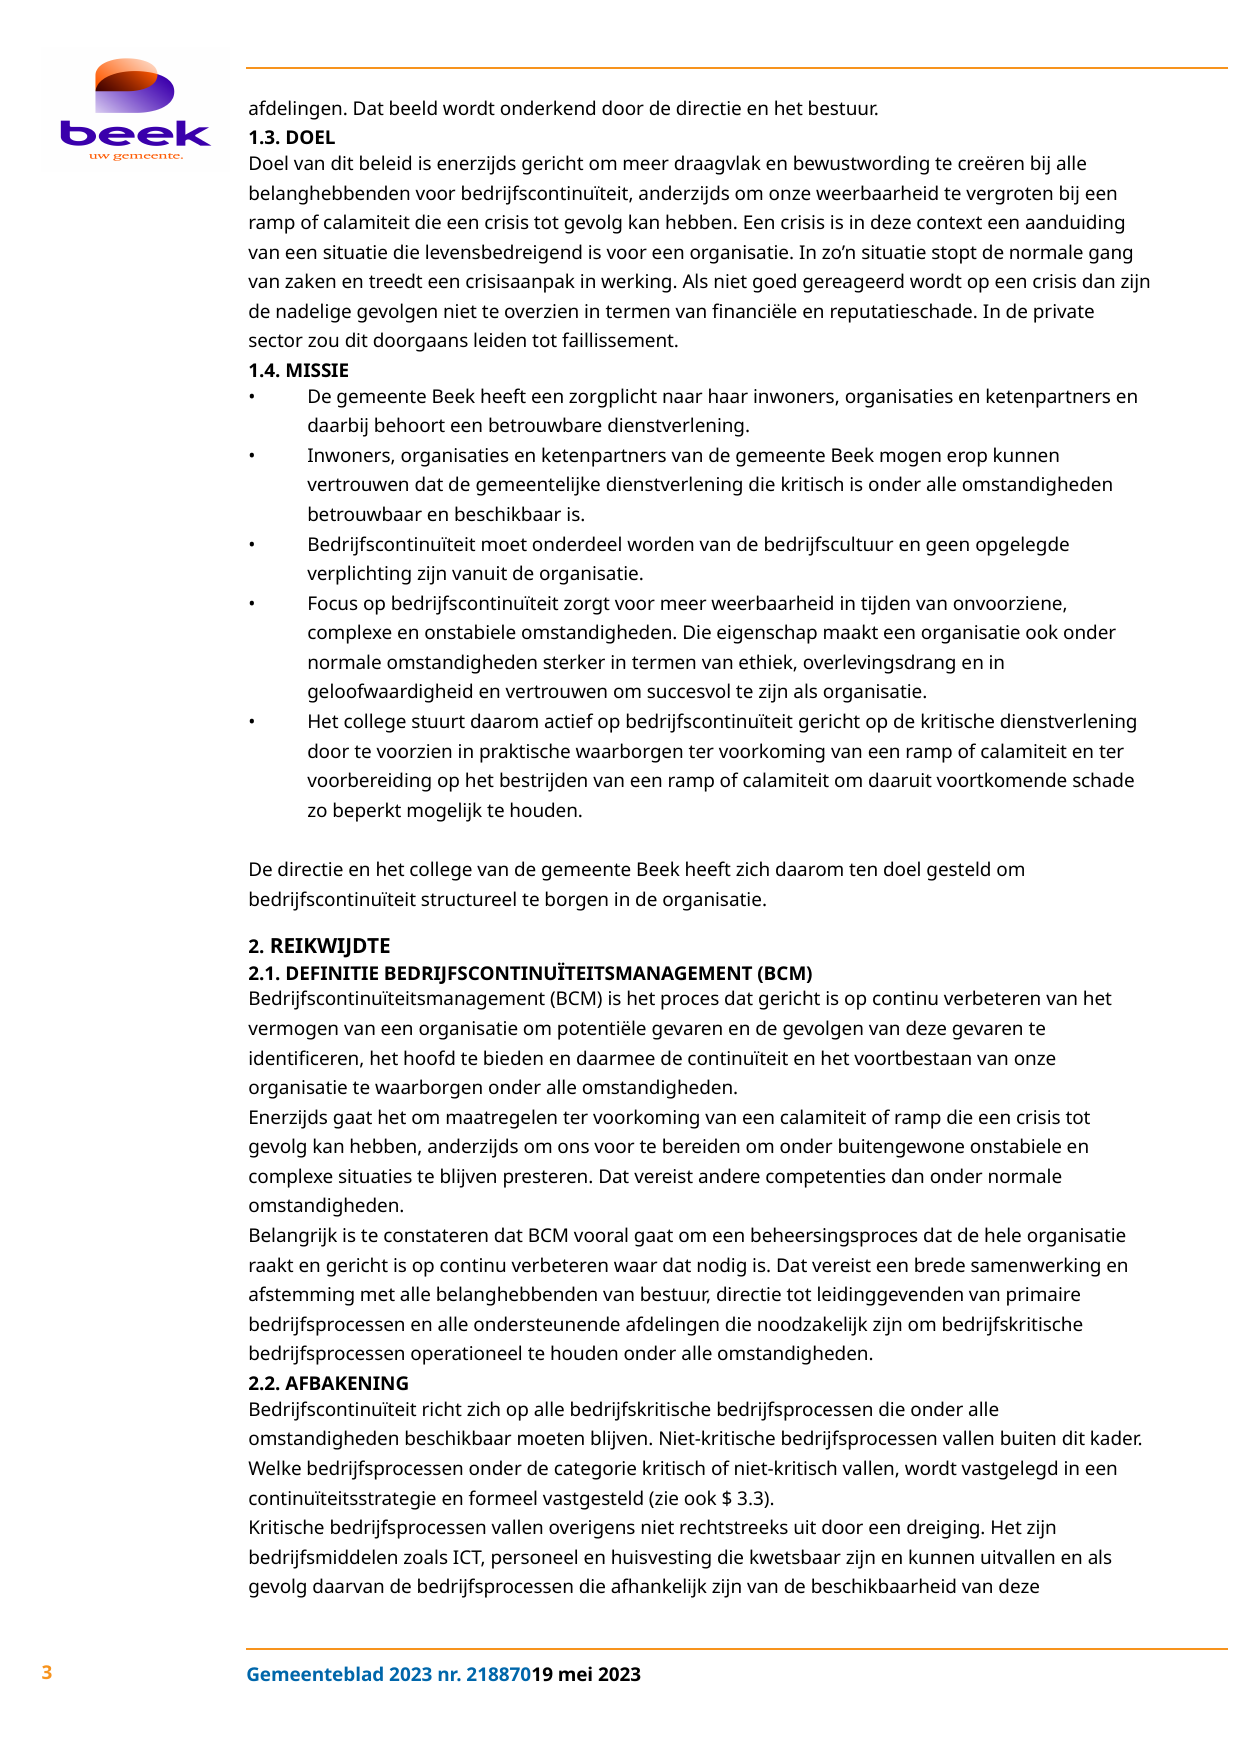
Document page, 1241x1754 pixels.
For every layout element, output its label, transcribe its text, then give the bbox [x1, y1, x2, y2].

list Het college stuurt daarom actief op bedrijfscontinuïteit gericht op de kritische dienstverlening door te voorzien in praktische waarborgen ter voorkoming van een ramp of calamiteit en ter voorbereiding op het bestrijden van een ramp of calamiteit om daaruit voortkomende schade zo beperkt mogelijk te houden. [248, 708, 1152, 823]
text 2. REIKWIJDTE [248, 931, 1152, 960]
text 2.1. DEFINITIE BEDRIJFSCONTINUÏTEITSMANAGEMENT (BCM) [248, 960, 1152, 986]
text 1.4. MISSIE [248, 357, 1152, 383]
list De gemeente Beek heeft een zorgplicht naar haar inwoners, organisaties en ketenpartners en daarbij behoort een betrouwbare dienstverlening. [248, 383, 1152, 438]
text Bedrijfscontinuïteit richt zich op alle bedrijfskritische bedrijfsprocessen die onder alle omstandigheden beschikbaar moeten blijven. Niet-kritische bedrijfsprocessen vallen buiten dit kader. Welke bedrijfsprocessen onder de categorie kritisch of niet-kritisch vallen, wordt vastgelegd in een continuïteitsstrategie en formeel vastgesteld (zie ook $ 3.3). [248, 1396, 1152, 1510]
list Bedrijfscontinuïteit moet onderdeel worden van de bedrijfscultuur en geen opgelegde verplichting zijn vanuit de organisatie. [248, 531, 1152, 586]
text Bedrijfscontinuïteitsmanagement (BCM) is het proces dat gericht is op continu verbeteren van het vermogen van een organisatie om potentiële gevaren en de gevolgen van deze gevaren te identificeren, het hoofd te bieden en daarmee de continuïteit en het voortbestaan van onze organisatie te waarborgen onder alle omstandigheden. [248, 986, 1152, 1100]
text Enerzijds gaat het om maatregelen ter voorkoming van een calamiteit of ramp die een crisis tot gevolg kan hebben, anderzijds om ons voor te bereiden om onder buitengewone onstabiele en complexe situaties te blijven presteren. Dat vereist andere competenties dan onder normale omstandigheden. [248, 1104, 1152, 1218]
picture [41, 47, 231, 172]
text afdelingen. Dat beeld wordt onderkend door de directie en het bestuur. [248, 95, 1152, 121]
text Kritische bedrijfsprocessen vallen overigens niet rechtstreeks uit door een dreiging. Het zijn bedrijfsmiddelen zoals ICT, personeel en huisvesting die kwetsbaar zijn en kunnen uitvallen en als gevolg daarvan de bedrijfsprocessen die afhankelijk zijn van de beschikbaarheid van deze [248, 1514, 1152, 1599]
text Belangrijk is te constateren dat BCM vooral gaat om een beheersingsproces dat de hele organisatie raakt en gericht is op continu verbeteren waar dat nodig is. Dat vereist een brede samenwerking en afstemming met alle belanghebbenden van bestuur, directie tot leidinggevenden van primaire bedrijfsprocessen en alle ondersteunende afdelingen die noodzakelijk zijn om bedrijfskritische bedrijfsprocessen operationeel te houden onder alle omstandigheden. [248, 1222, 1152, 1366]
text De directie en het college van de gemeente Beek heeft zich daarom ten doel gesteld om bedrijfscontinuïteit structureel te borgen in de organisatie. [248, 856, 1152, 912]
text Doel van dit beleid is enerzijds gericht om meer draagvlak en bewustwording te creëren bij alle belanghebbenden voor bedrijfscontinuïteit, anderzijds om onze weerbaarheid te vergroten bij een ramp of calamiteit die een crisis tot gevolg kan hebben. Een crisis is in deze context een aanduiding van een situatie die levensbedreigend is voor een organisatie. In zo’n situatie stopt de normale gang van zaken en treedt een crisisaanpak in werking. Als niet goed gereageerd wordt op een crisis dan zijn de nadelige gevolgen niet te overzien in termen van financiële en reputatieschade. In de private sector zou dit doorgaans leiden tot faillissement. [248, 150, 1152, 353]
text 2.2. AFBAKENING [248, 1370, 1152, 1396]
text 1.3. DOEL [248, 124, 1152, 150]
list Focus op bedrijfscontinuïteit zorgt voor meer weerbaarheid in tijden van onvoorziene, complexe en onstabiele omstandigheden. Die eigenschap maakt een organisatie ook onder normale omstandigheden sterker in termen van ethiek, overlevingsdrang en in geloofwaardigheid en vertrouwen om succesvol te zijn als organisatie. [248, 590, 1152, 704]
list Inwoners, organisaties en ketenpartners van de gemeente Beek mogen erop kunnen vertrouwen dat de gemeentelijke dienstverlening die kritisch is onder alle omstandigheden betrouwbaar en beschikbaar is. [248, 442, 1152, 527]
